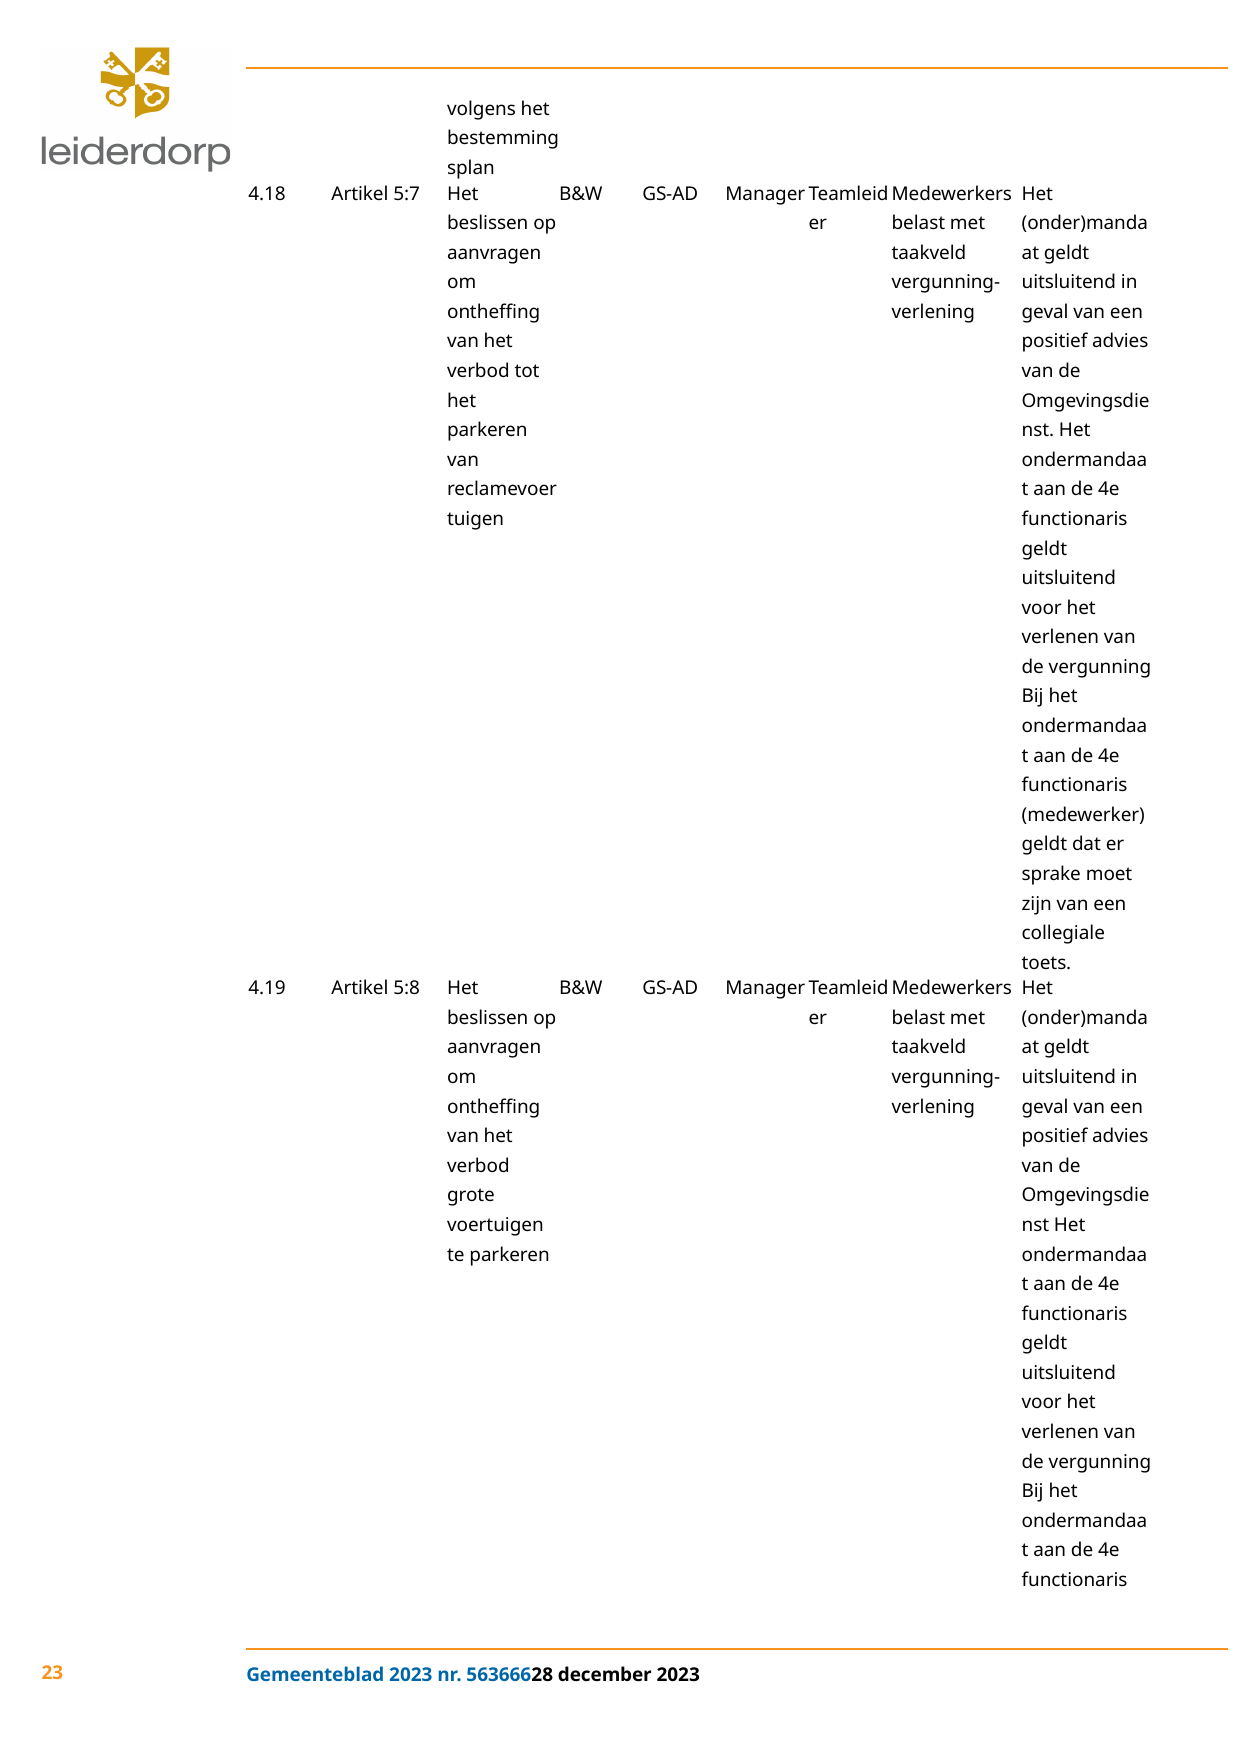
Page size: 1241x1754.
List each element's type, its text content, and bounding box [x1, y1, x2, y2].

table_cell Het (onder)mandaat geldt uitsluitend in geval van een positief advies van de Omgevingsdienst. Het ondermandaat aan de 4e functionaris geldt uitsluitend voor het verlenen van de vergunning Bij het ondermandaat aan de 4e functionaris (medewerker) geldt dat er sprake moet zijn van een collegiale toets. [1021, 180, 1152, 974]
table_cell B&W [559, 975, 642, 1592]
table_cell [642, 95, 725, 180]
table_cell [248, 95, 331, 180]
table_cell 4.19 [248, 975, 331, 1592]
table_cell [725, 95, 808, 180]
table_cell [559, 95, 642, 180]
table_cell Teamleider [808, 975, 891, 1592]
table_cell Het beslissen op aanvragen om ontheffing van het verbod grote voertuigen te parkeren [447, 975, 559, 1592]
table_cell GS-AD [642, 975, 725, 1592]
table_cell Artikel 5:8 [331, 975, 447, 1592]
table_cell Medewerkers belast met taakveld vergunning-verlening [891, 180, 1021, 974]
table_cell Manager [725, 975, 808, 1592]
table_cell Artikel 5:7 [331, 180, 447, 974]
table_cell Teamleider [808, 180, 891, 974]
table_cell Het (onder)mandaat geldt uitsluitend in geval van een positief advies van de Omgevingsdienst Het ondermandaat aan de 4e functionaris geldt uitsluitend voor het verlenen van de vergunning Bij het ondermandaat aan de 4e functionaris [1021, 975, 1152, 1592]
table_cell GS-AD [642, 180, 725, 974]
table_cell Het beslissen op aanvragen om ontheffing van het verbod tot het parkeren van reclamevoertuigen [447, 180, 559, 974]
table_cell 4.18 [248, 180, 331, 974]
table_cell [891, 95, 1021, 180]
table_cell volgens het bestemmingsplan [447, 95, 559, 180]
table_cell [1021, 95, 1152, 180]
table_cell B&W [559, 180, 642, 974]
table_cell [808, 95, 891, 180]
table_cell Medewerkers belast met taakveld vergunning-verlening [891, 975, 1021, 1592]
picture [41, 47, 231, 172]
table_cell Manager [725, 180, 808, 974]
table_cell [331, 95, 447, 180]
